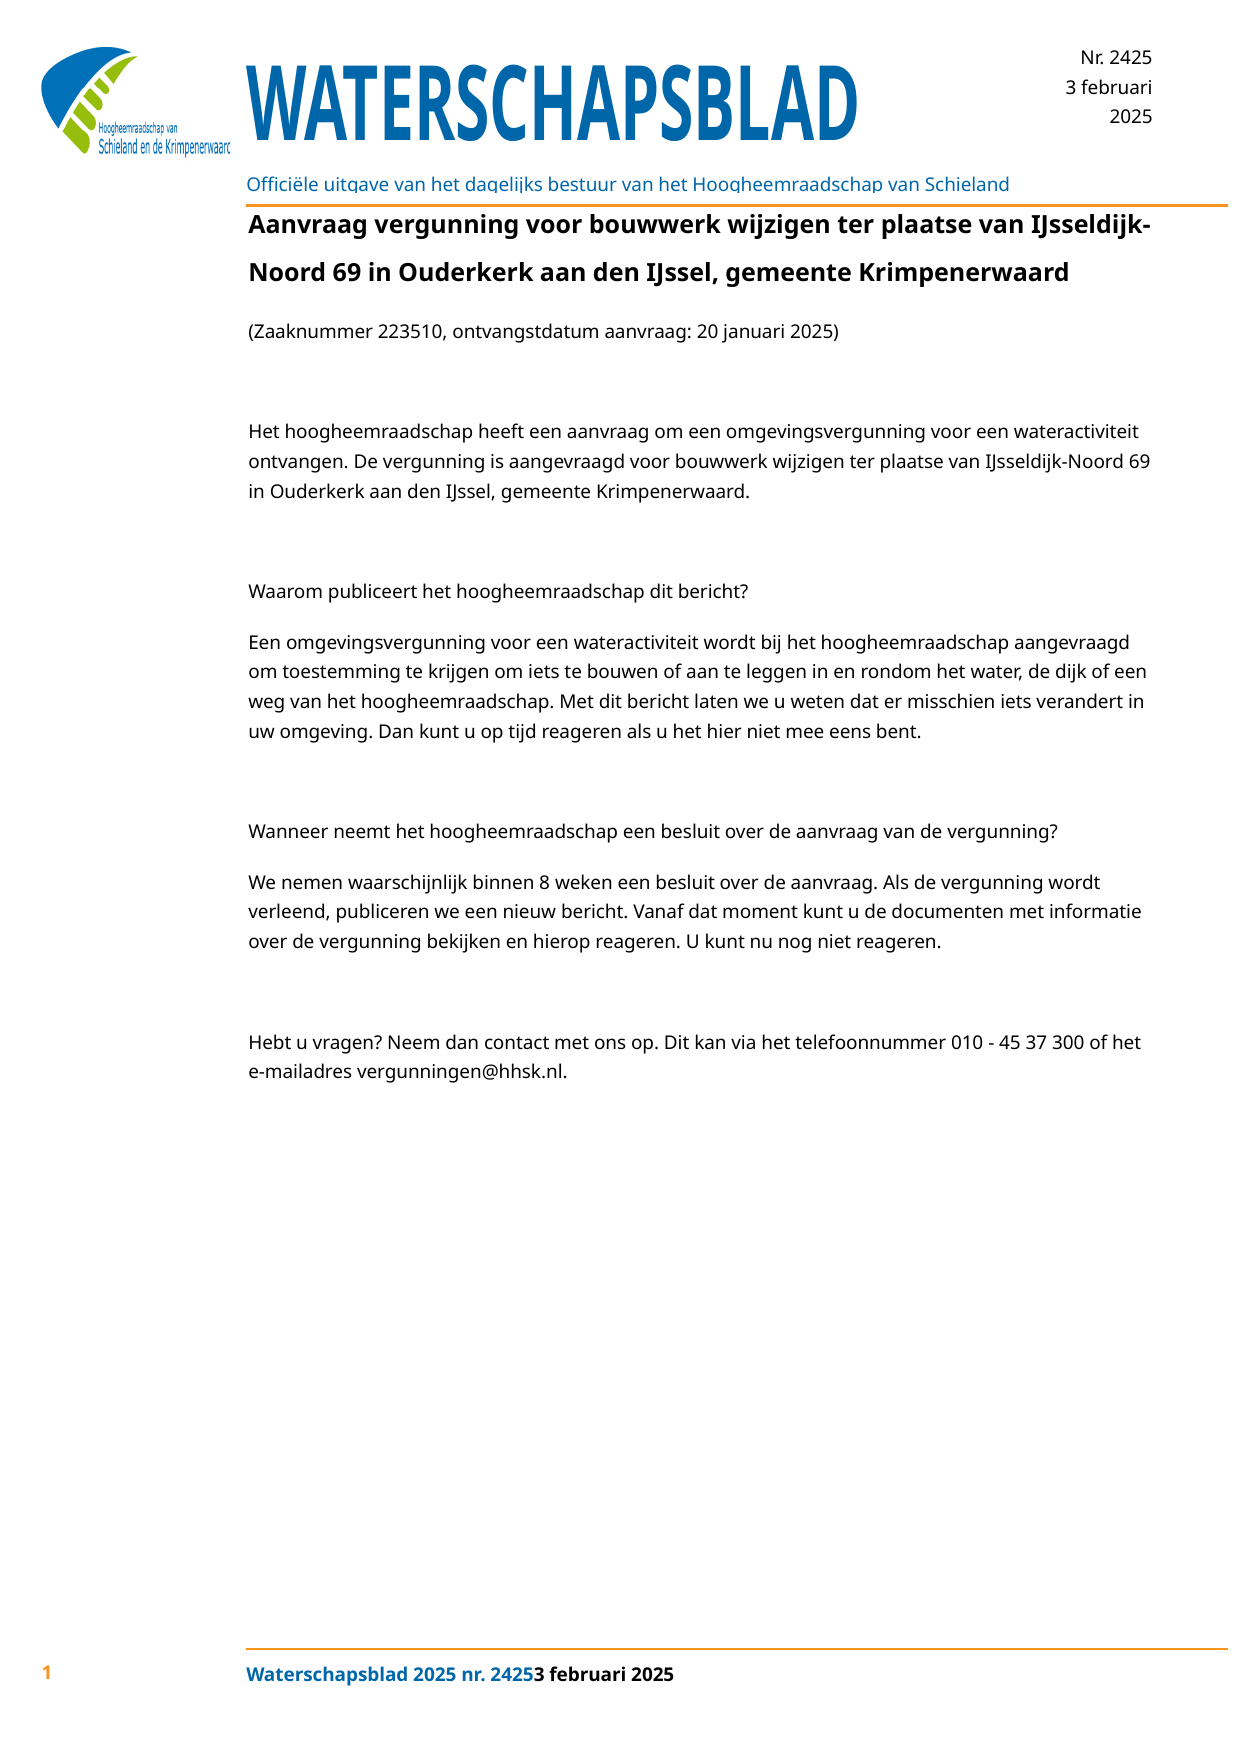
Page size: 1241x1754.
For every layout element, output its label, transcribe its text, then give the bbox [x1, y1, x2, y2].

text We nemen waarschijnlijk binnen 8 weken een besluit over de aanvraag. Als de vergunning wordt verleend, publiceren we een nieuw bericht. Vanaf dat moment kunt u de documenten met informatie over de vergunning bekijken en hierop reageren. U kunt nu nog niet reageren. [248, 869, 1152, 954]
text Een omgevingsvergunning voor een wateractiviteit wordt bij het hoogheemraadschap aangevraagd om toestemming te krijgen om iets te bouwen of aan te leggen in en rondom het water, de dijk of een weg van het hoogheemraadschap. Met dit bericht laten we u weten dat er misschien iets verandert in uw omgeving. Dan kunt u op tijd reageren als u het hier niet mee eens bent. [248, 629, 1152, 744]
text Het hoogheemraadschap heeft een aanvraag om een omgevingsvergunning voor een wateractiviteit ontvangen. De vergunning is aangevraagd voor bouwwerk wijzigen ter plaatse van IJsseldijk-Noord 69 in Ouderkerk aan den IJssel, gemeente Krimpenerwaard. [248, 419, 1152, 504]
picture [41, 47, 231, 172]
text (Zaaknummer 223510, ontvangstdatum aanvraag: 20 januari 2025) [248, 318, 1152, 344]
text Hebt u vragen? Neem dan contact met ons op. Dit kan via het telefoonnummer 010 - 45 37 300 of het e-mailadres vergunningen@hhsk.nl. [248, 1029, 1152, 1084]
text Waarom publiceert het hoogheemraadschap dit bericht? [248, 579, 1152, 604]
text Aanvraag vergunning voor bouwwerk wijzigen ter plaatse van IJsseldijk-Noord 69 in Ouderkerk aan den IJssel, gemeente Krimpenerwaard [248, 207, 1152, 288]
text Wanneer neemt het hoogheemraadschap een besluit over de aanvraag van de vergunning? [248, 819, 1152, 844]
